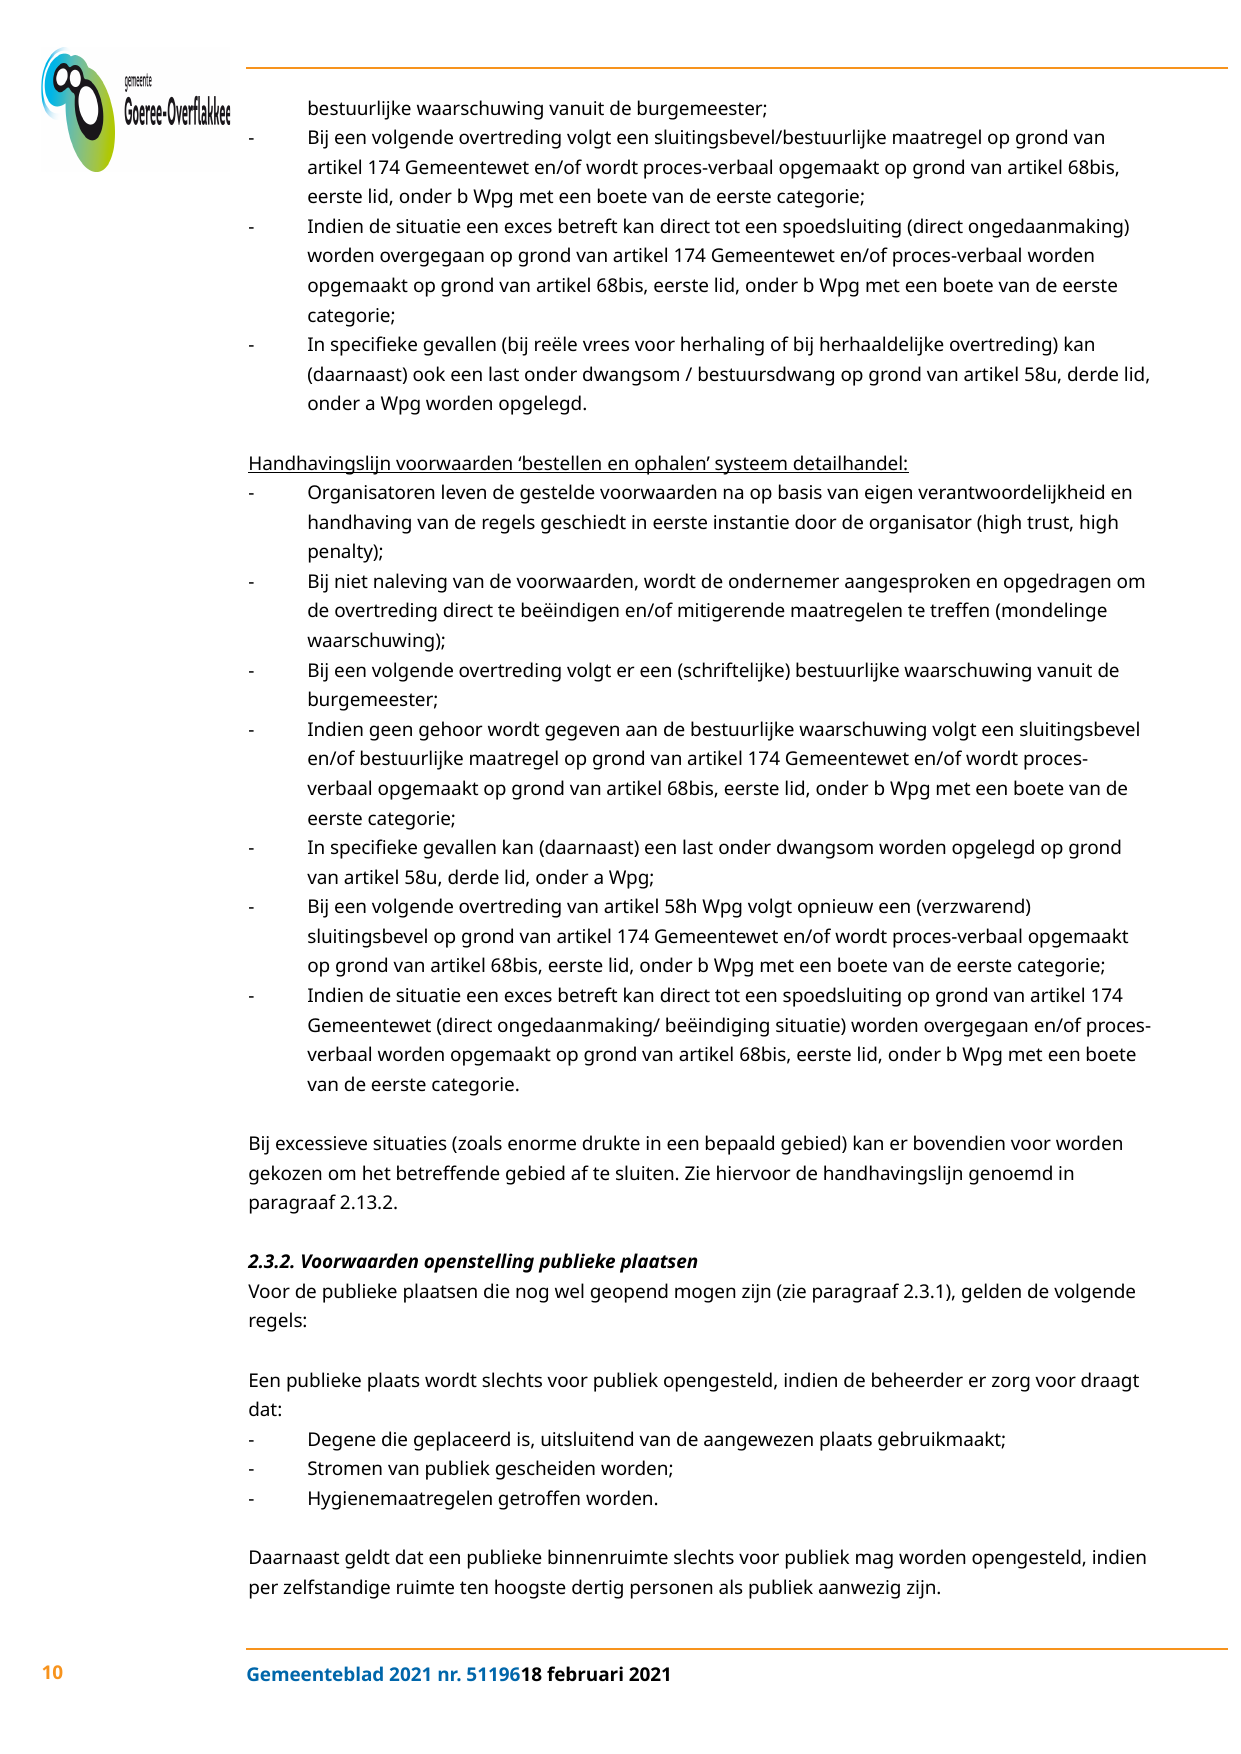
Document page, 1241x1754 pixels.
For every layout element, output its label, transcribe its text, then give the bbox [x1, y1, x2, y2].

list Bij niet naleving van de voorwaarden, wordt de ondernemer aangesproken en opgedragen om de overtreding direct te beëindigen en/of mitigerende maatregelen te treffen (mondelinge waarschuwing); [248, 568, 1152, 653]
list Hygienemaatregelen getroffen worden. [248, 1485, 1152, 1511]
list Organisatoren leven de gestelde voorwaarden na op basis van eigen verantwoordelijkheid en handhaving van de regels geschiedt in eerste instantie door de organisator (high trust, high penalty); [248, 479, 1152, 564]
list Indien geen gehoor wordt gegeven aan de bestuurlijke waarschuwing volgt een sluitingsbevel en/of bestuurlijke maatregel op grond van artikel 174 Gemeentewet en/of wordt proces-verbaal opgemaakt op grond van artikel 68bis, eerste lid, onder b Wpg met een boete van de eerste categorie; [248, 716, 1152, 831]
text Bij excessieve situaties (zoals enorme drukte in een bepaald gebied) kan er bovendien voor worden gekozen om het betreffende gebied af te sluiten. Zie hiervoor de handhavingslijn genoemd in paragraaf 2.13.2. [248, 1130, 1152, 1215]
text 2.3.2. Voorwaarden openstelling publieke plaatsen [248, 1248, 1152, 1274]
list Indien de situatie een exces betreft kan direct tot een spoedsluiting op grond van artikel 174 Gemeentewet (direct ongedaanmaking/ beëindiging situatie) worden overgegaan en/of proces-verbaal worden opgemaakt op grond van artikel 68bis, eerste lid, onder b Wpg met een boete van de eerste categorie. [248, 982, 1152, 1097]
list Bij een volgende overtreding van artikel 58h Wpg volgt opnieuw een (verzwarend) sluitingsbevel op grond van artikel 174 Gemeentewet en/of wordt proces-verbaal opgemaakt op grond van artikel 68bis, eerste lid, onder b Wpg met een boete van de eerste categorie; [248, 893, 1152, 978]
list Degene die geplaceerd is, uitsluitend van de aangewezen plaats gebruikmaakt; [248, 1426, 1152, 1452]
list Bij een volgende overtreding volgt een sluitingsbevel/bestuurlijke maatregel op grond van artikel 174 Gemeentewet en/of wordt proces-verbaal opgemaakt op grond van artikel 68bis, eerste lid, onder b Wpg met een boete van de eerste categorie; [248, 124, 1152, 209]
list bestuurlijke waarschuwing vanuit de burgemeester; [248, 95, 1152, 121]
text Handhavingslijn voorwaarden ‘bestellen en ophalen’ systeem detailhandel: [248, 450, 1152, 476]
text Daarnaast geldt dat een publieke binnenruimte slechts voor publiek mag worden opengesteld, indien per zelfstandige ruimte ten hoogste dertig personen als publiek aanwezig zijn. [248, 1544, 1152, 1600]
list Indien de situatie een exces betreft kan direct tot een spoedsluiting (direct ongedaanmaking) worden overgegaan op grond van artikel 174 Gemeentewet en/of proces-verbaal worden opgemaakt op grond van artikel 68bis, eerste lid, onder b Wpg met een boete van de eerste categorie; [248, 213, 1152, 328]
text Voor de publieke plaatsen die nog wel geopend mogen zijn (zie paragraaf 2.3.1), gelden de volgende regels: [248, 1278, 1152, 1333]
list Stromen van publiek gescheiden worden; [248, 1456, 1152, 1481]
list In specifieke gevallen kan (daarnaast) een last onder dwangsom worden opgelegd op grond van artikel 58u, derde lid, onder a Wpg; [248, 834, 1152, 890]
list In specifieke gevallen (bij reële vrees voor herhaling of bij herhaaldelijke overtreding) kan (daarnaast) ook een last onder dwangsom / bestuursdwang op grond van artikel 58u, derde lid, onder a Wpg worden opgelegd. [248, 331, 1152, 416]
text Een publieke plaats wordt slechts voor publiek opengesteld, indien de beheerder er zorg voor draagt dat: [248, 1367, 1152, 1422]
list Bij een volgende overtreding volgt er een (schriftelijke) bestuurlijke waarschuwing vanuit de burgemeester; [248, 657, 1152, 712]
picture [41, 47, 231, 172]
